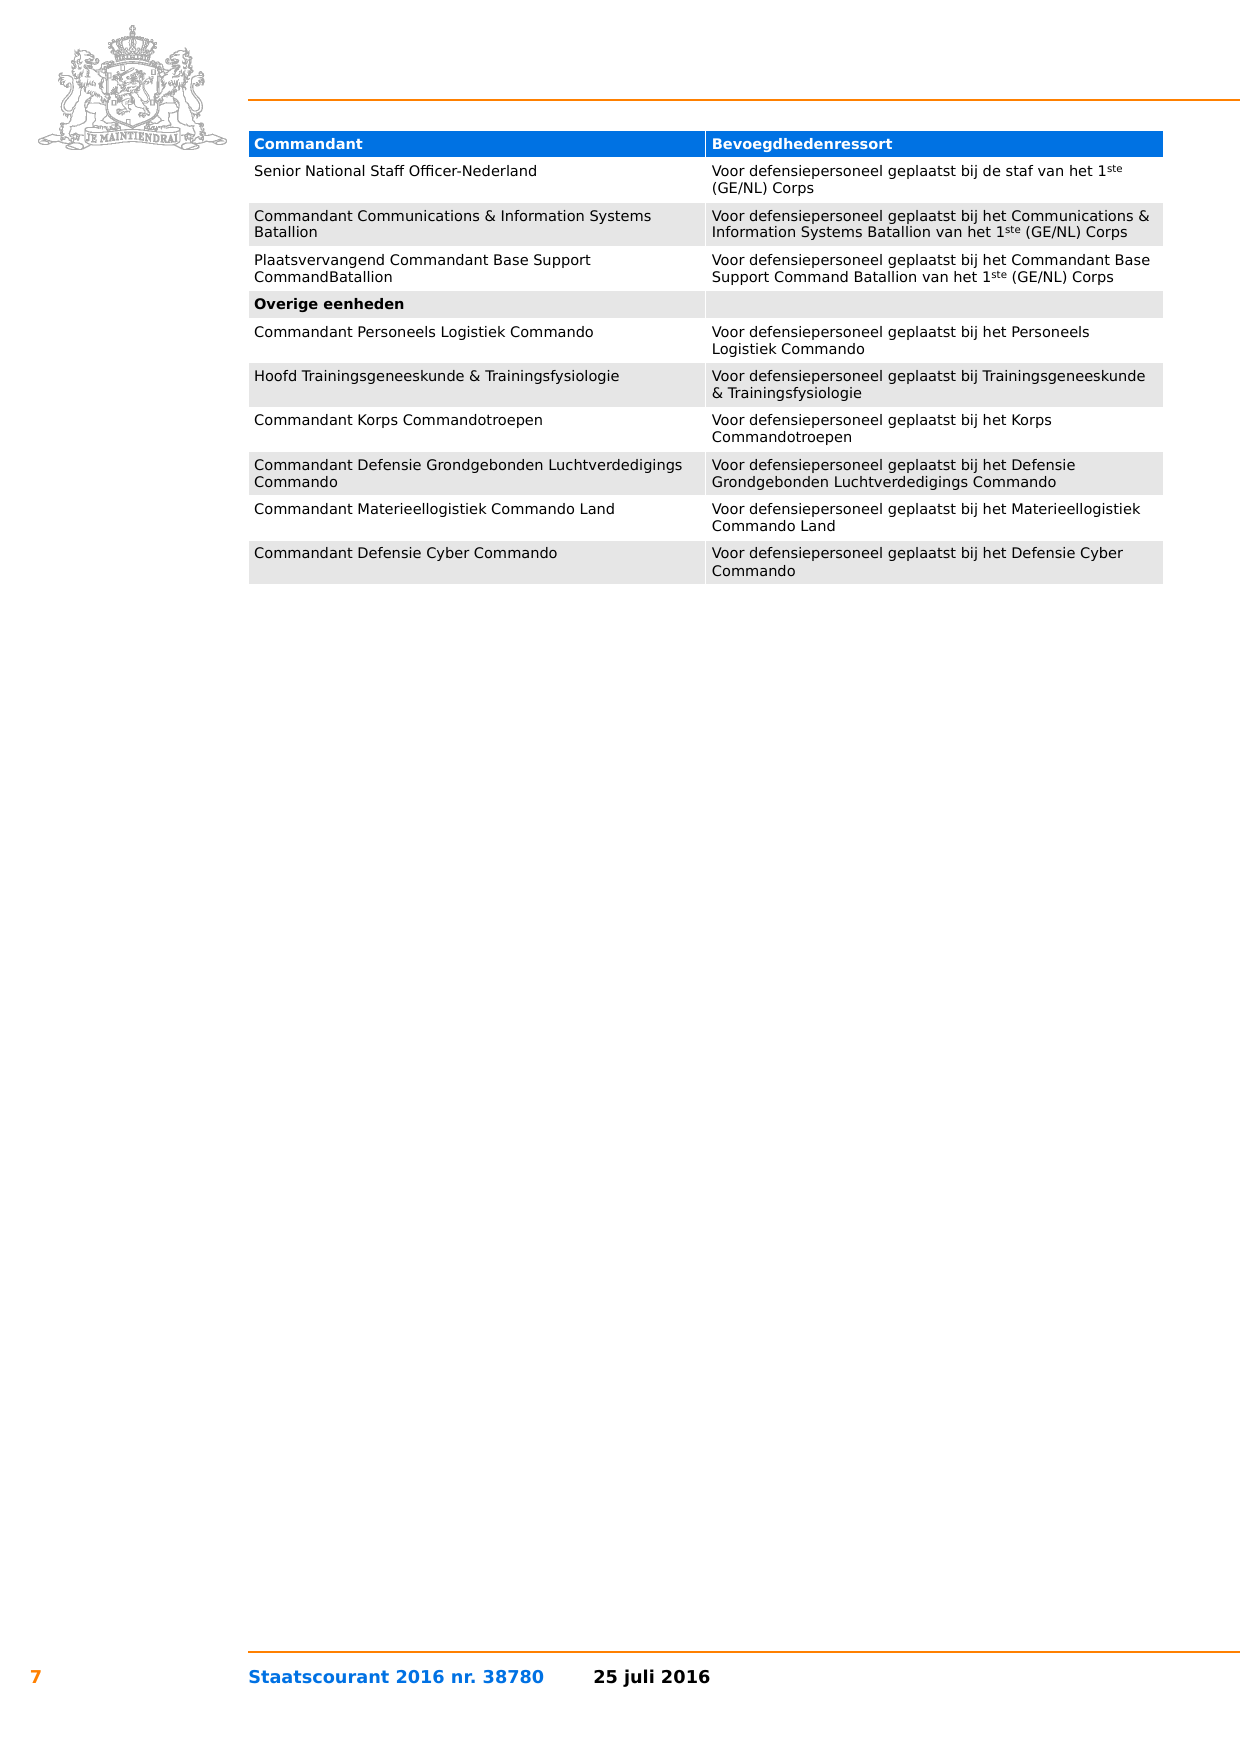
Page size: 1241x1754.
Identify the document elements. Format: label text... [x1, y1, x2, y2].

table_cell Commandant Korps Commandotroepen [249, 408, 705, 451]
table_cell Voor defensiepersoneel geplaatst bij het Korps Commandotroepen [706, 408, 1163, 451]
table_cell Commandant Defensie Cyber Commando [249, 541, 705, 584]
table_cell Senior National Staff Officer-Nederland [249, 158, 705, 202]
table_cell Voor defensiepersoneel geplaatst bij de staf van het 1ste (GE/NL) Corps [706, 158, 1163, 202]
table_cell Commandant Defensie Grondgebonden Luchtverdedigings Commando [249, 452, 705, 495]
table_cell Voor defensiepersoneel geplaatst bij het Materieellogistiek Commando Land [706, 496, 1163, 540]
table_header Bevoegdhedenressort [706, 131, 1163, 157]
table_cell Commandant Personeels Logistiek Commando [249, 319, 705, 362]
table_cell Hoofd Trainingsgeneeskunde & Trainingsfysiologie [249, 363, 705, 407]
table_cell Voor defensiepersoneel geplaatst bij het Communications & Information Systems Batallion van het 1ste (GE/NL) Corps [706, 203, 1163, 246]
table_cell Voor defensiepersoneel geplaatst bij het Defensie Grondgebonden Luchtverdedigings Commando [706, 452, 1163, 495]
table_header Commandant [249, 131, 705, 157]
table_cell Voor defensiepersoneel geplaatst bij het Personeels Logistiek Commando [706, 319, 1163, 362]
table_cell [706, 291, 1163, 318]
table_cell Commandant Communications & Information Systems Batallion [249, 203, 705, 246]
table_cell Voor defensiepersoneel geplaatst bij het Commandant Base Support Command Batallion van het 1ste (GE/NL) Corps [706, 247, 1163, 290]
table_cell Overige eenheden [249, 291, 705, 318]
table_cell Plaatsvervangend Commandant Base Support CommandBatallion [249, 247, 705, 290]
table_cell Voor defensiepersoneel geplaatst bij het Defensie Cyber Commando [706, 541, 1163, 584]
picture [38, 25, 227, 150]
table_cell Commandant Materieellogistiek Commando Land [249, 496, 705, 540]
table_cell Voor defensiepersoneel geplaatst bij Trainingsgeneeskunde & Trainingsfysiologie [706, 363, 1163, 407]
